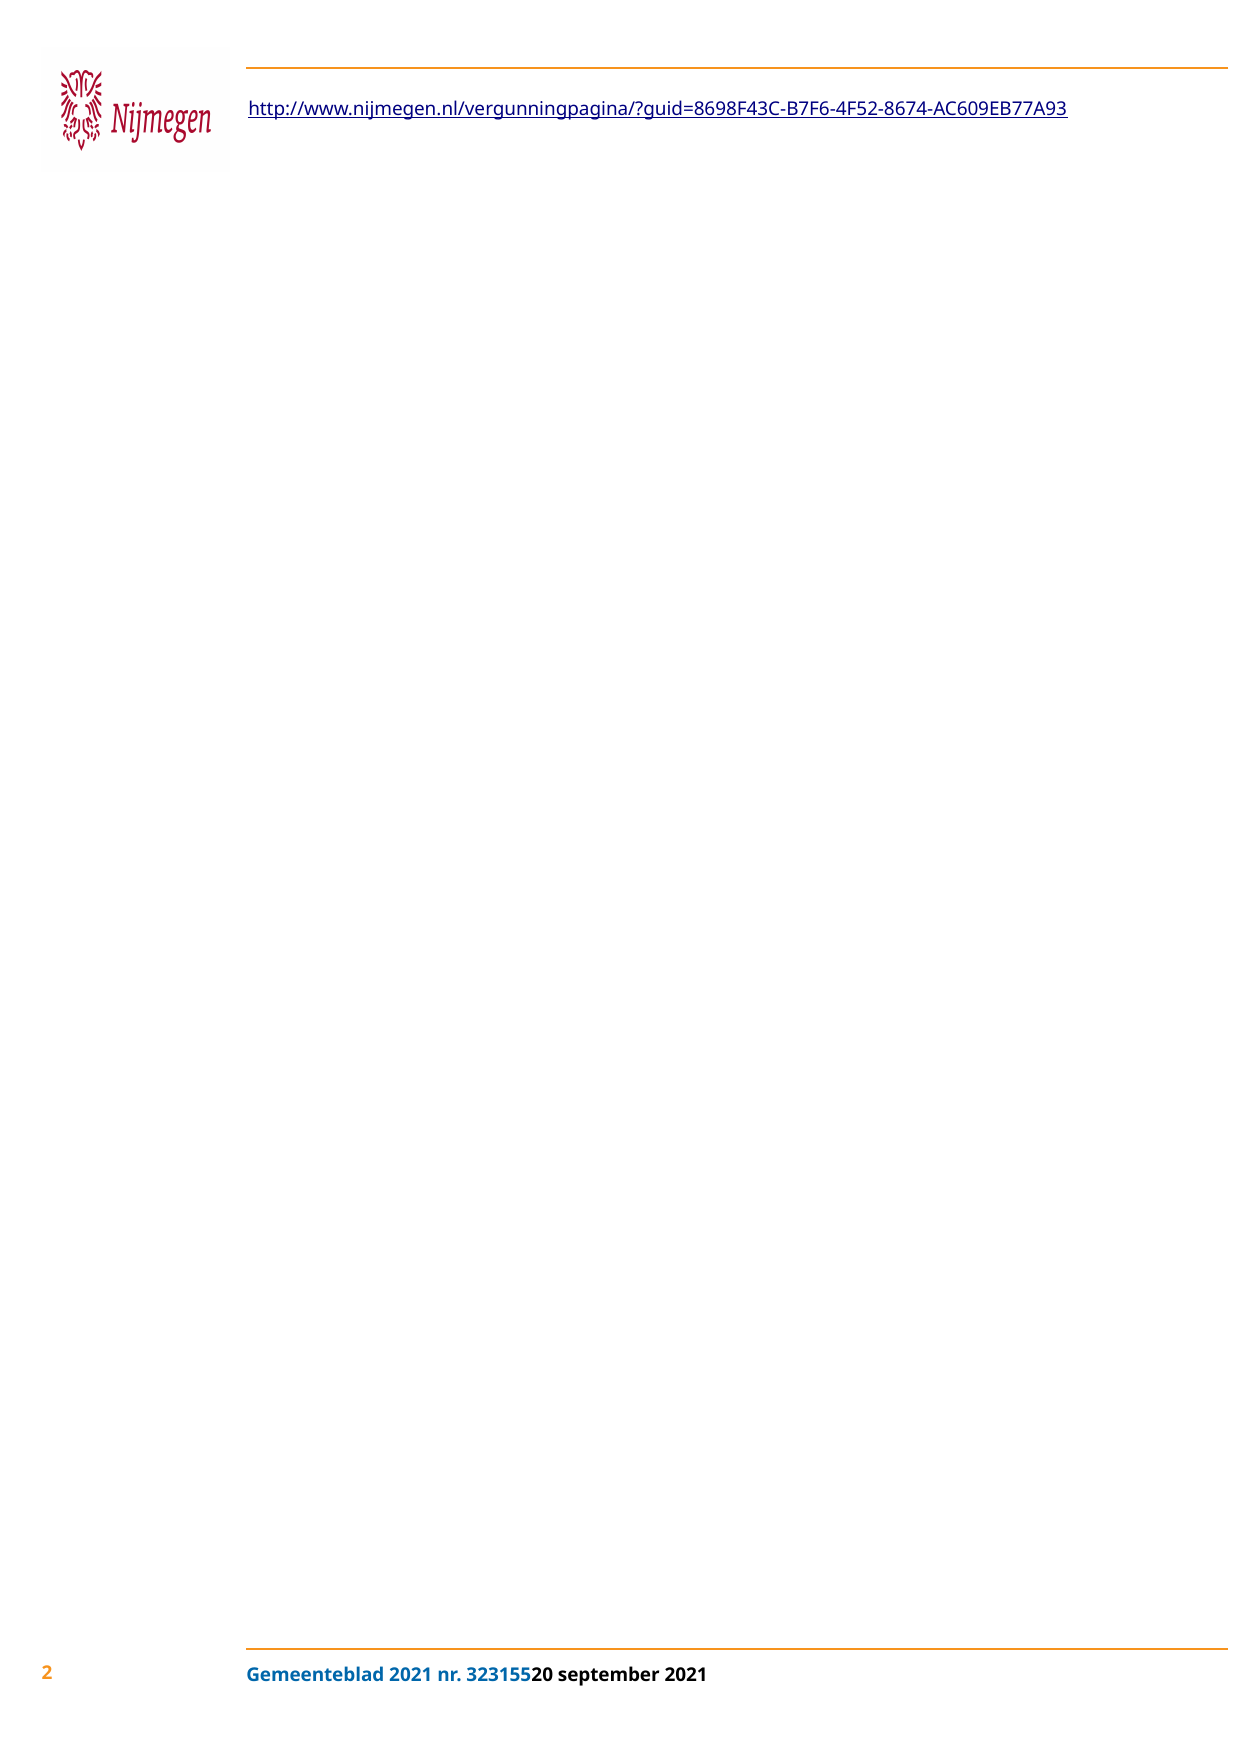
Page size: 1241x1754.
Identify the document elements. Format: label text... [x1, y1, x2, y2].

text http://www.nijmegen.nl/vergunningpagina/?guid=8698F43C-B7F6-4F52-8674-AC609EB77A93 [248, 95, 1152, 121]
picture [41, 47, 231, 172]
